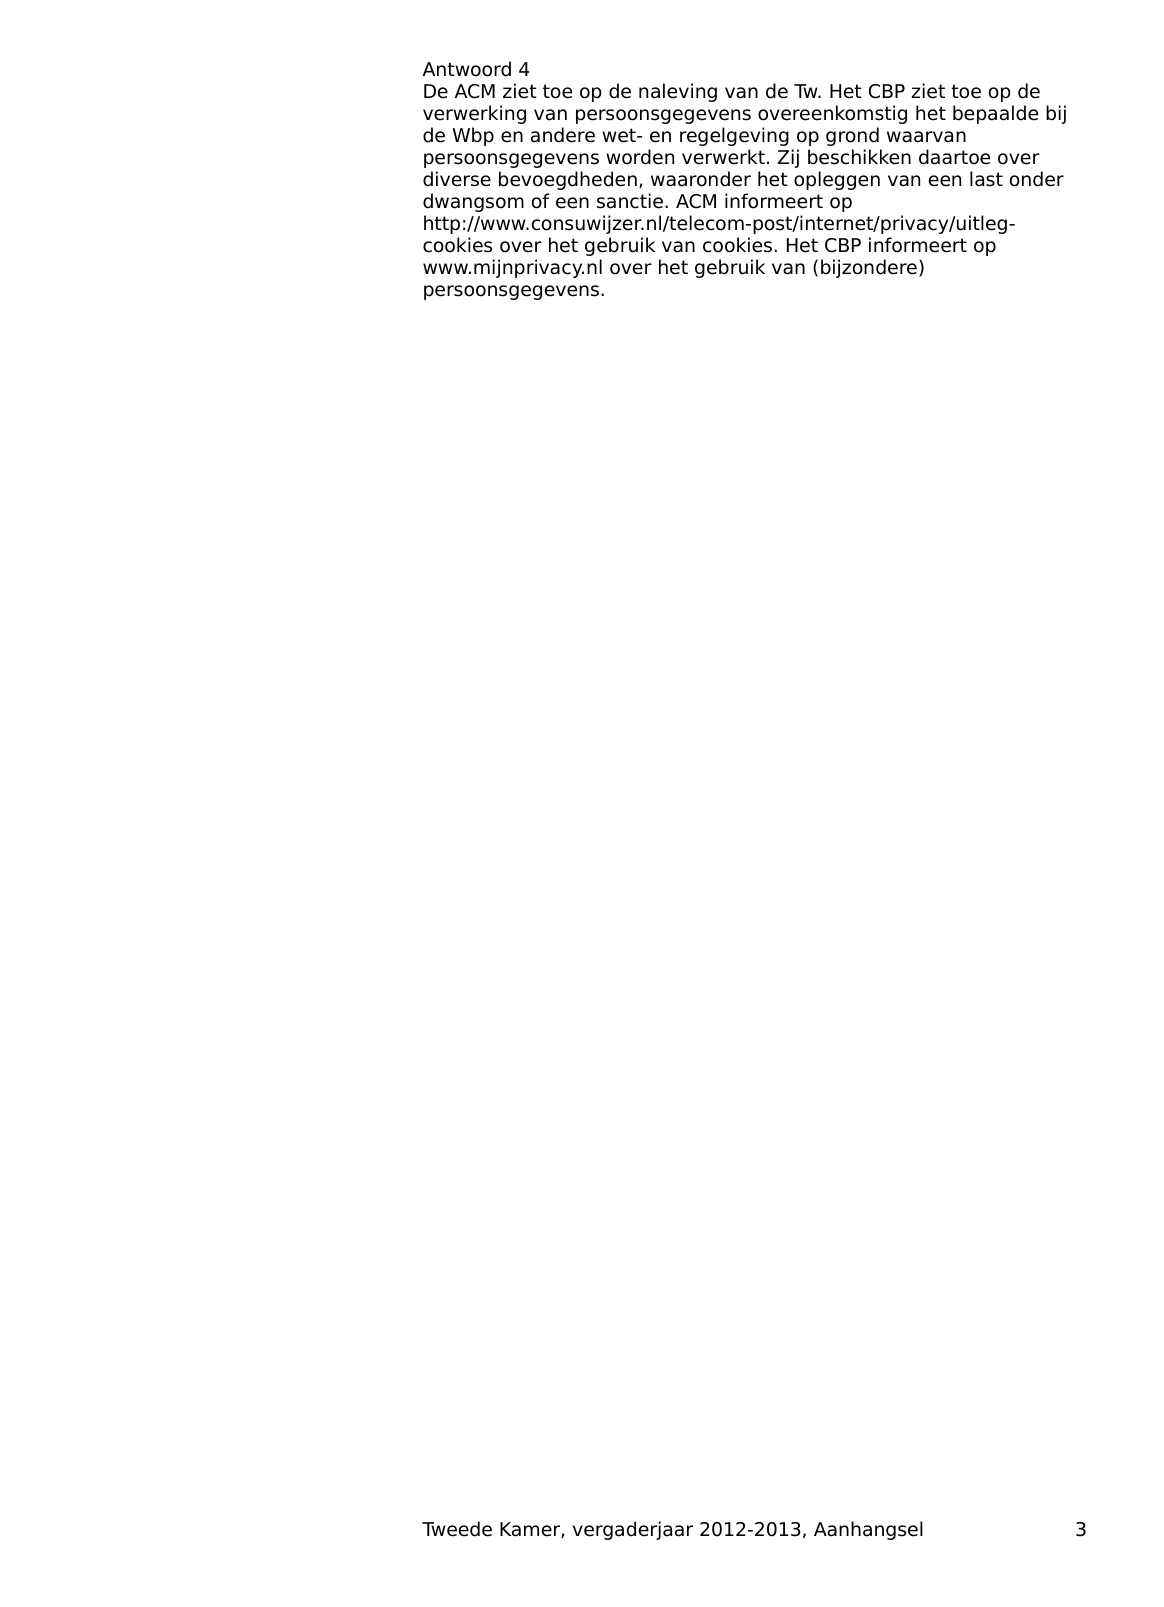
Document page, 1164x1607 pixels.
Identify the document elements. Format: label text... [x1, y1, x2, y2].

text De ACM ziet toe op de naleving van de Tw. Het CBP ziet toe op de verwerking van persoonsgegevens overeenkomstig het bepaalde bij de Wbp en andere wet- en regelgeving op grond waarvan persoonsgegevens worden verwerkt. Zij beschikken daartoe over diverse bevoegdheden, waaronder het opleggen van een last onder dwangsom of een sanctie. ACM informeert op http://www.consuwijzer.nl/telecom-post/internet/privacy/uitleg-cookies over het gebruik van cookies. Het CBP informeert op www.mijnprivacy.nl over het gebruik van (bijzondere) persoonsgegevens. [422, 81, 1087, 301]
text Antwoord 4 [422, 59, 1087, 81]
